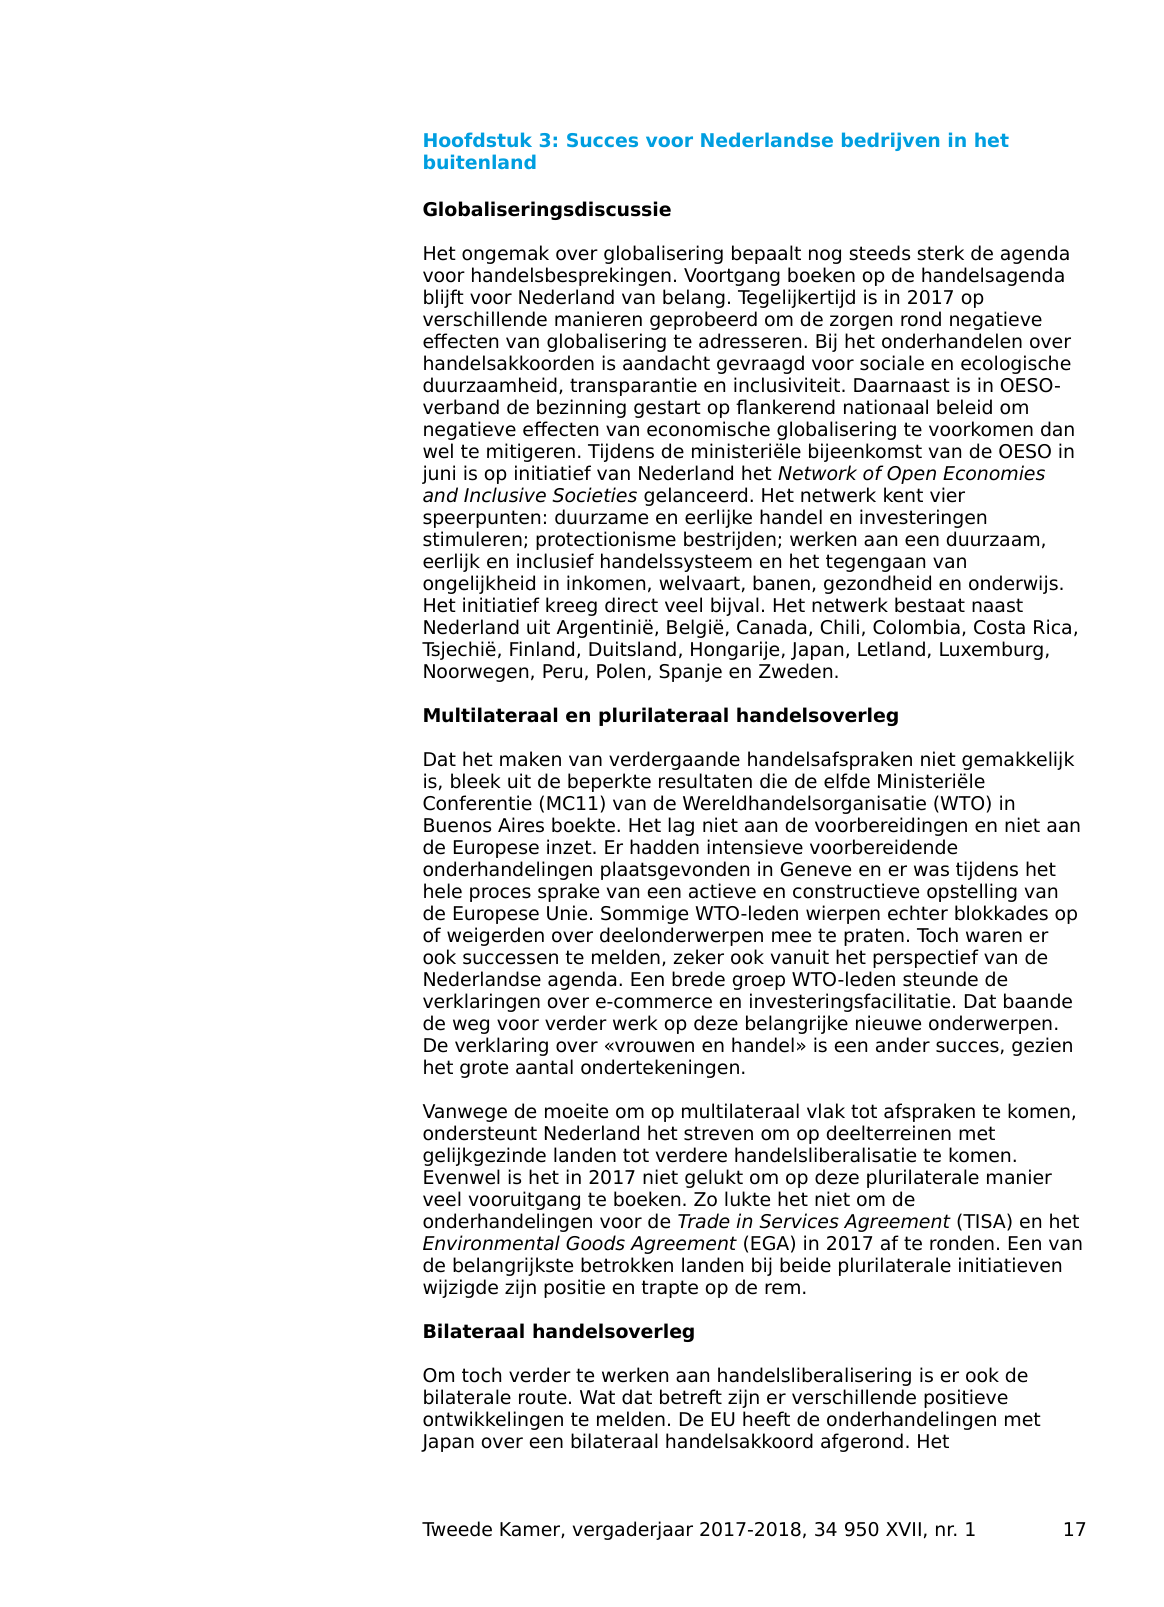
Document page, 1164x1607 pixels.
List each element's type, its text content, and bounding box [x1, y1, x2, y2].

text Om toch verder te werken aan handelsliberalisering is er ook de bilaterale route. Wat dat betreft zijn er verschillende positieve ontwikkelingen te melden. De EU heeft de onderhandelingen met Japan over een bilateraal handelsakkoord afgerond. Het [422, 1365, 1087, 1453]
text Het ongemak over globalisering bepaalt nog steeds sterk de agenda voor handelsbesprekingen. Voortgang boeken op de handelsagenda blijft voor Nederland van belang. Tegelijkertijd is in 2017 op verschillende manieren geprobeerd om de zorgen rond negatieve effecten van globalisering te adresseren. Bij het onderhandelen over handelsakkoorden is aandacht gevraagd voor sociale en ecologische duurzaamheid, transparantie en inclusiviteit. Daarnaast is in OESO-verband de bezinning gestart op flankerend nationaal beleid om negatieve effecten van economische globalisering te voorkomen dan wel te mitigeren. Tijdens de ministeriële bijeenkomst van de OESO in juni is op initiatief van Nederland het Network of Open Economies and Inclusive Societies gelanceerd. Het netwerk kent vier speerpunten: duurzame en eerlijke handel en investeringen stimuleren; protectionisme bestrijden; werken aan een duurzaam, eerlijk en inclusief handelssysteem en het tegengaan van ongelijkheid in inkomen, welvaart, banen, gezondheid en onderwijs. Het initiatief kreeg direct veel bijval. Het netwerk bestaat naast Nederland uit Argentinië, België, Canada, Chili, Colombia, Costa Rica, Tsjechië, Finland, Duitsland, Hongarije, Japan, Letland, Luxemburg, Noorwegen, Peru, Polen, Spanje en Zweden. [422, 243, 1087, 683]
subtitle Hoofdstuk 3: Succes voor Nederlandse bedrijven in het buitenland [422, 130, 1087, 174]
subtitle Bilateraal handelsoverleg [422, 1321, 1087, 1343]
subtitle Globaliseringsdiscussie [422, 199, 1087, 221]
subtitle Multilateraal en plurilateraal handelsoverleg [422, 705, 1087, 727]
text Vanwege de moeite om op multilateraal vlak tot afspraken te komen, ondersteunt Nederland het streven om op deelterreinen met gelijkgezinde landen tot verdere handelsliberalisatie te komen. Evenwel is het in 2017 niet gelukt om op deze plurilaterale manier veel vooruitgang te boeken. Zo lukte het niet om de onderhandelingen voor de Trade in Services Agreement (TISA) en het Environmental Goods Agreement (EGA) in 2017 af te ronden. Een van de belangrijkste betrokken landen bij beide plurilaterale initiatieven wijzigde zijn positie en trapte op de rem. [422, 1101, 1087, 1299]
text Dat het maken van verdergaande handelsafspraken niet gemakkelijk is, bleek uit de beperkte resultaten die de elfde Ministeriële Conferentie (MC11) van de Wereldhandelsorganisatie (WTO) in Buenos Aires boekte. Het lag niet aan de voorbereidingen en niet aan de Europese inzet. Er hadden intensieve voorbereidende onderhandelingen plaatsgevonden in Geneve en er was tijdens het hele proces sprake van een actieve en constructieve opstelling van de Europese Unie. Sommige WTO-leden wierpen echter blokkades op of weigerden over deelonderwerpen mee te praten. Toch waren er ook successen te melden, zeker ook vanuit het perspectief van de Nederlandse agenda. Een brede groep WTO-leden steunde de verklaringen over e-commerce en investeringsfacilitatie. Dat baande de weg voor verder werk op deze belangrijke nieuwe onderwerpen. De verklaring over «vrouwen en handel» is een ander succes, gezien het grote aantal ondertekeningen. [422, 749, 1087, 1079]
